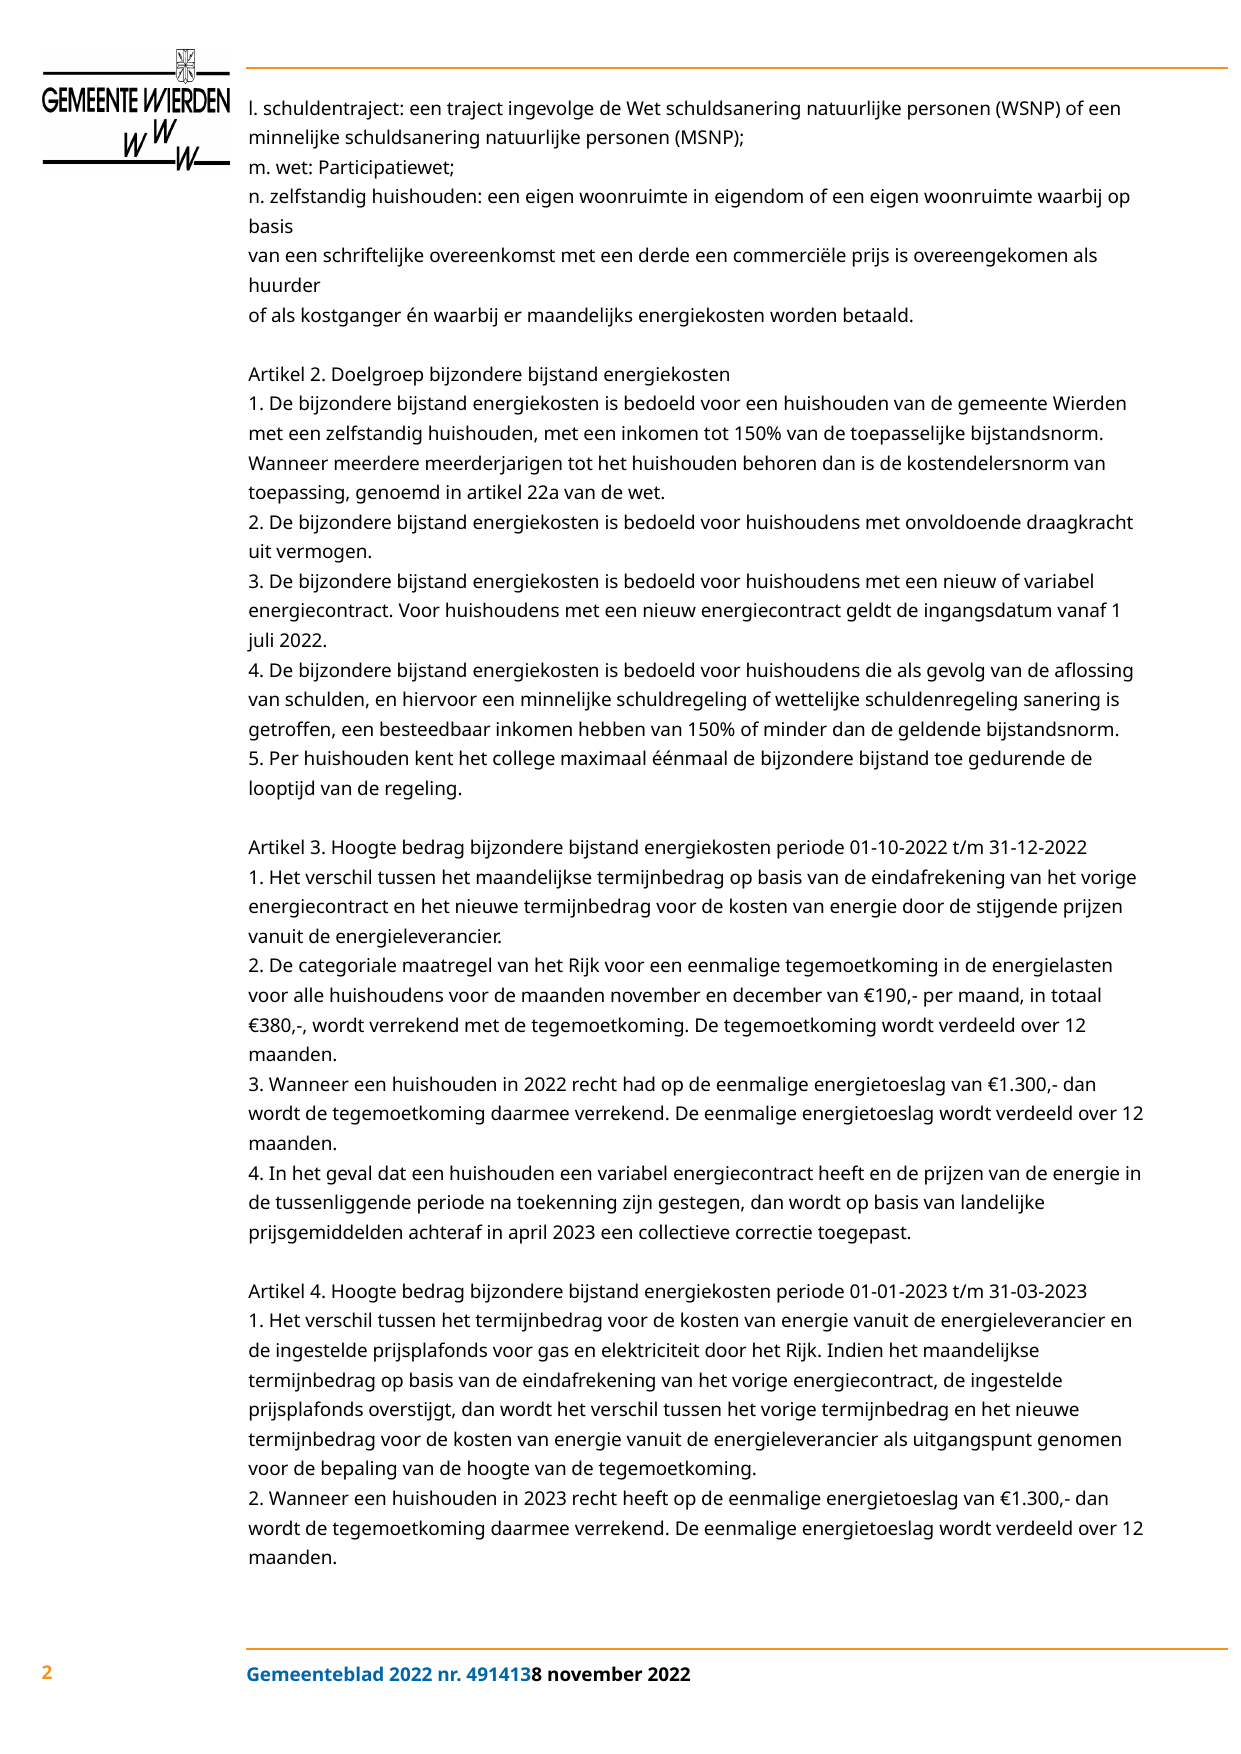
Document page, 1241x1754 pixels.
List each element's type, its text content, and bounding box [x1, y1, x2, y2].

text 3. De bijzondere bijstand energiekosten is bedoeld voor huishoudens met een nieuw of variabel energiecontract. Voor huishoudens met een nieuw energiecontract geldt de ingangsdatum vanaf 1 juli 2022. [248, 568, 1152, 653]
text Artikel 4. Hoogte bedrag bijzondere bijstand energiekosten periode 01-01-2023 t/m 31-03-2023 [248, 1278, 1152, 1304]
text 2. De categoriale maatregel van het Rijk voor een eenmalige tegemoetkoming in de energielasten voor alle huishoudens voor de maanden november en december van €190,- per maand, in totaal €380,-, wordt verrekend met de tegemoetkoming. De tegemoetkoming wordt verdeeld over 12 maanden. [248, 953, 1152, 1067]
text 1. Het verschil tussen het maandelijkse termijnbedrag op basis van de eindafrekening van het vorige energiecontract en het nieuwe termijnbedrag voor de kosten van energie door de stijgende prijzen vanuit de energieleverancier. [248, 864, 1152, 949]
text van een schriftelijke overeenkomst met een derde een commerciële prijs is overeengekomen als huurder [248, 243, 1152, 298]
text 1. Het verschil tussen het termijnbedrag voor de kosten van energie vanuit de energieleverancier en de ingestelde prijsplafonds voor gas en elektriciteit door het Rijk. Indien het maandelijkse termijnbedrag op basis van de eindafrekening van het vorige energiecontract, de ingestelde prijsplafonds overstijgt, dan wordt het verschil tussen het vorige termijnbedrag en het nieuwe termijnbedrag voor de kosten van energie vanuit de energieleverancier als uitgangspunt genomen voor de bepaling van de hoogte van de tegemoetkoming. [248, 1308, 1152, 1481]
text 4. In het geval dat een huishouden een variabel energiecontract heeft en de prijzen van de energie in de tussenliggende periode na toekenning zijn gestegen, dan wordt op basis van landelijke prijsgemiddelden achteraf in april 2023 een collectieve correctie toegepast. [248, 1160, 1152, 1245]
text 5. Per huishouden kent het college maximaal éénmaal de bijzondere bijstand toe gedurende de looptijd van de regeling. [248, 746, 1152, 801]
text of als kostganger én waarbij er maandelijks energiekosten worden betaald. [248, 302, 1152, 328]
text 3. Wanneer een huishouden in 2022 recht had op de eenmalige energietoeslag van €1.300,- dan wordt de tegemoetkoming daarmee verrekend. De eenmalige energietoeslag wordt verdeeld over 12 maanden. [248, 1071, 1152, 1156]
text Artikel 3. Hoogte bedrag bijzondere bijstand energiekosten periode 01-10-2022 t/m 31-12-2022 [248, 834, 1152, 860]
text 2. Wanneer een huishouden in 2023 recht heeft op de eenmalige energietoeslag van €1.300,- dan wordt de tegemoetkoming daarmee verrekend. De eenmalige energietoeslag wordt verdeeld over 12 maanden. [248, 1485, 1152, 1570]
text minnelijke schuldsanering natuurlijke personen (MSNP); [248, 124, 1152, 150]
text 2. De bijzondere bijstand energiekosten is bedoeld voor huishoudens met onvoldoende draagkracht uit vermogen. [248, 509, 1152, 564]
text l. schuldentraject: een traject ingevolge de Wet schuldsanering natuurlijke personen (WSNP) of een [248, 95, 1152, 121]
picture [41, 47, 231, 172]
text m. wet: Participatiewet; [248, 154, 1152, 180]
text 4. De bijzondere bijstand energiekosten is bedoeld voor huishoudens die als gevolg van de aflossing van schulden, en hiervoor een minnelijke schuldregeling of wettelijke schuldenregeling sanering is getroffen, een besteedbaar inkomen hebben van 150% of minder dan de geldende bijstandsnorm. [248, 657, 1152, 742]
text Artikel 2. Doelgroep bijzondere bijstand energiekosten [248, 361, 1152, 387]
text n. zelfstandig huishouden: een eigen woonruimte in eigendom of een eigen woonruimte waarbij op basis [248, 183, 1152, 239]
text 1. De bijzondere bijstand energiekosten is bedoeld voor een huishouden van de gemeente Wierden met een zelfstandig huishouden, met een inkomen tot 150% van de toepasselijke bijstandsnorm. Wanneer meerdere meerderjarigen tot het huishouden behoren dan is de kostendelersnorm van toepassing, genoemd in artikel 22a van de wet. [248, 391, 1152, 505]
